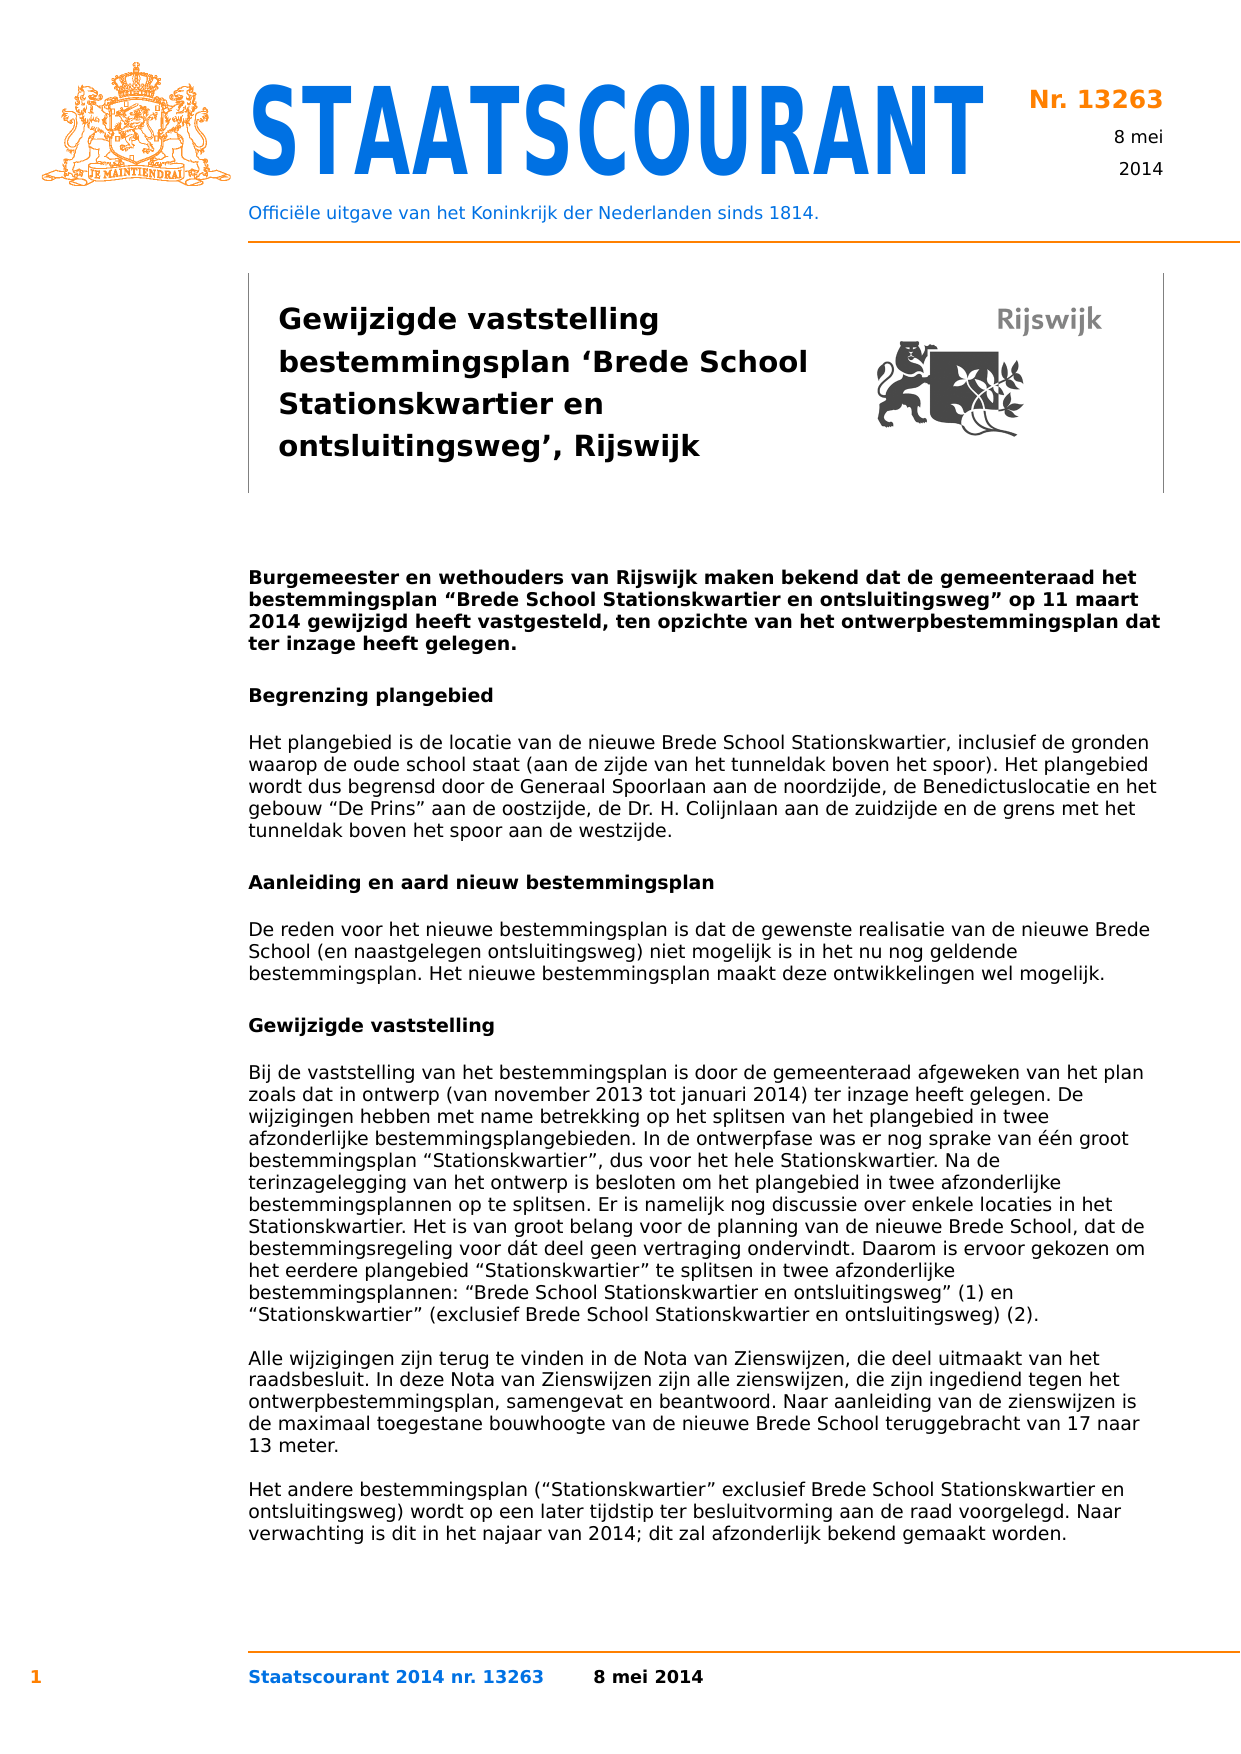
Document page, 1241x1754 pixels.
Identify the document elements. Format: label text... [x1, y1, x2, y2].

subtitle Aanleiding en aard nieuw bestemmingsplan [248, 872, 1163, 894]
picture [41, 62, 231, 186]
table_cell Officiële uitgave van het Koninkrijk der Nederlanden sinds 1814. [248, 203, 1240, 241]
subtitle Gewijzigde vaststelling bestemmingsplan ‘Brede School Stationskwartier en ontsluitingsweg’, Rijswijk [249, 273, 1163, 493]
table_cell 2014 [998, 153, 1240, 203]
text Burgemeester en wethouders van Rijswijk maken bekend dat de gemeenteraad het bestemmingsplan “Brede School Stationskwartier en ontsluitingsweg” op 11 maart 2014 gewijzigd heeft vastgesteld, ten opzichte van het ontwerpbestemmingsplan dat ter inzage heeft gelegen. [248, 567, 1163, 655]
text Het andere bestemmingsplan (“Stationskwartier” exclusief Brede School Stationskwartier en ontsluitingsweg) wordt op een later tijdstip ter besluitvorming aan de raad voorgelegd. Naar verwachting is dit in het najaar van 2014; dit zal afzonderlijk bekend gemaakt worden. [248, 1479, 1163, 1545]
text Alle wijzigingen zijn terug te vinden in de Nota van Zienswijzen, die deel uitmaakt van het raadsbesluit. In deze Nota van Zienswijzen zijn alle zienswijzen, die zijn ingediend tegen het ontwerpbestemmingsplan, samengevat en beantwoord. Naar aanleiding van de zienswijzen is de maximaal toegestane bouwhoogte van de nieuwe Brede School teruggebracht van 17 naar 13 meter. [248, 1347, 1163, 1457]
text Bij de vaststelling van het bestemmingsplan is door de gemeenteraad afgeweken van het plan zoals dat in ontwerp (van november 2013 tot januari 2014) ter inzage heeft gelegen. De wijzigingen hebben met name betrekking op het splitsen van het plangebied in twee afzonderlijke bestemmingsplangebieden. In de ontwerpfase was er nog sprake van één groot bestemmingsplan “Stationskwartier”, dus voor het hele Stationskwartier. Na de terinzagelegging van het ontwerp is besloten om het plangebied in twee afzonderlijke bestemmingsplannen op te splitsen. Er is namelijk nog discussie over enkele locaties in het Stationskwartier. Het is van groot belang voor de planning van de nieuwe Brede School, dat de bestemmingsregeling voor dát deel geen vertraging ondervindt. Daarom is ervoor gekozen om het eerdere plangebied “Stationskwartier” te splitsen in twee afzonderlijke bestemmingsplannen: “Brede School Stationskwartier en ontsluitingsweg” (1) en “Stationskwartier” (exclusief Brede School Stationskwartier en ontsluitingsweg) (2). [248, 1062, 1163, 1326]
table_cell 8 mei [998, 121, 1240, 153]
subtitle Begrenzing plangebied [248, 685, 1163, 707]
subtitle Gewijzigde vaststelling [248, 1015, 1163, 1037]
table_header Nr. 13263 [998, 62, 1240, 121]
text De reden voor het nieuwe bestemmingsplan is dat de gewenste realisatie van de nieuwe Brede School (en naastgelegen ontsluitingsweg) niet mogelijk is in het nu nog geldende bestemmingsplan. Het nieuwe bestemmingsplan maakt deze ontwikkelingen wel mogelijk. [248, 919, 1163, 985]
picture [844, 302, 1134, 439]
table_header [25, 62, 248, 241]
text Het plangebied is de locatie van de nieuwe Brede School Stationskwartier, inclusief de gronden waarop de oude school staat (aan de zijde van het tunneldak boven het spoor). Het plangebied wordt dus begrensd door de Generaal Spoorlaan aan de noordzijde, de Benedictuslocatie en het gebouw “De Prins” aan de oostzijde, de Dr. H. Colijnlaan aan de zuidzijde en de grens met het tunneldak boven het spoor aan de westzijde. [248, 732, 1163, 842]
table_header STAATSCOURANT [248, 62, 998, 203]
